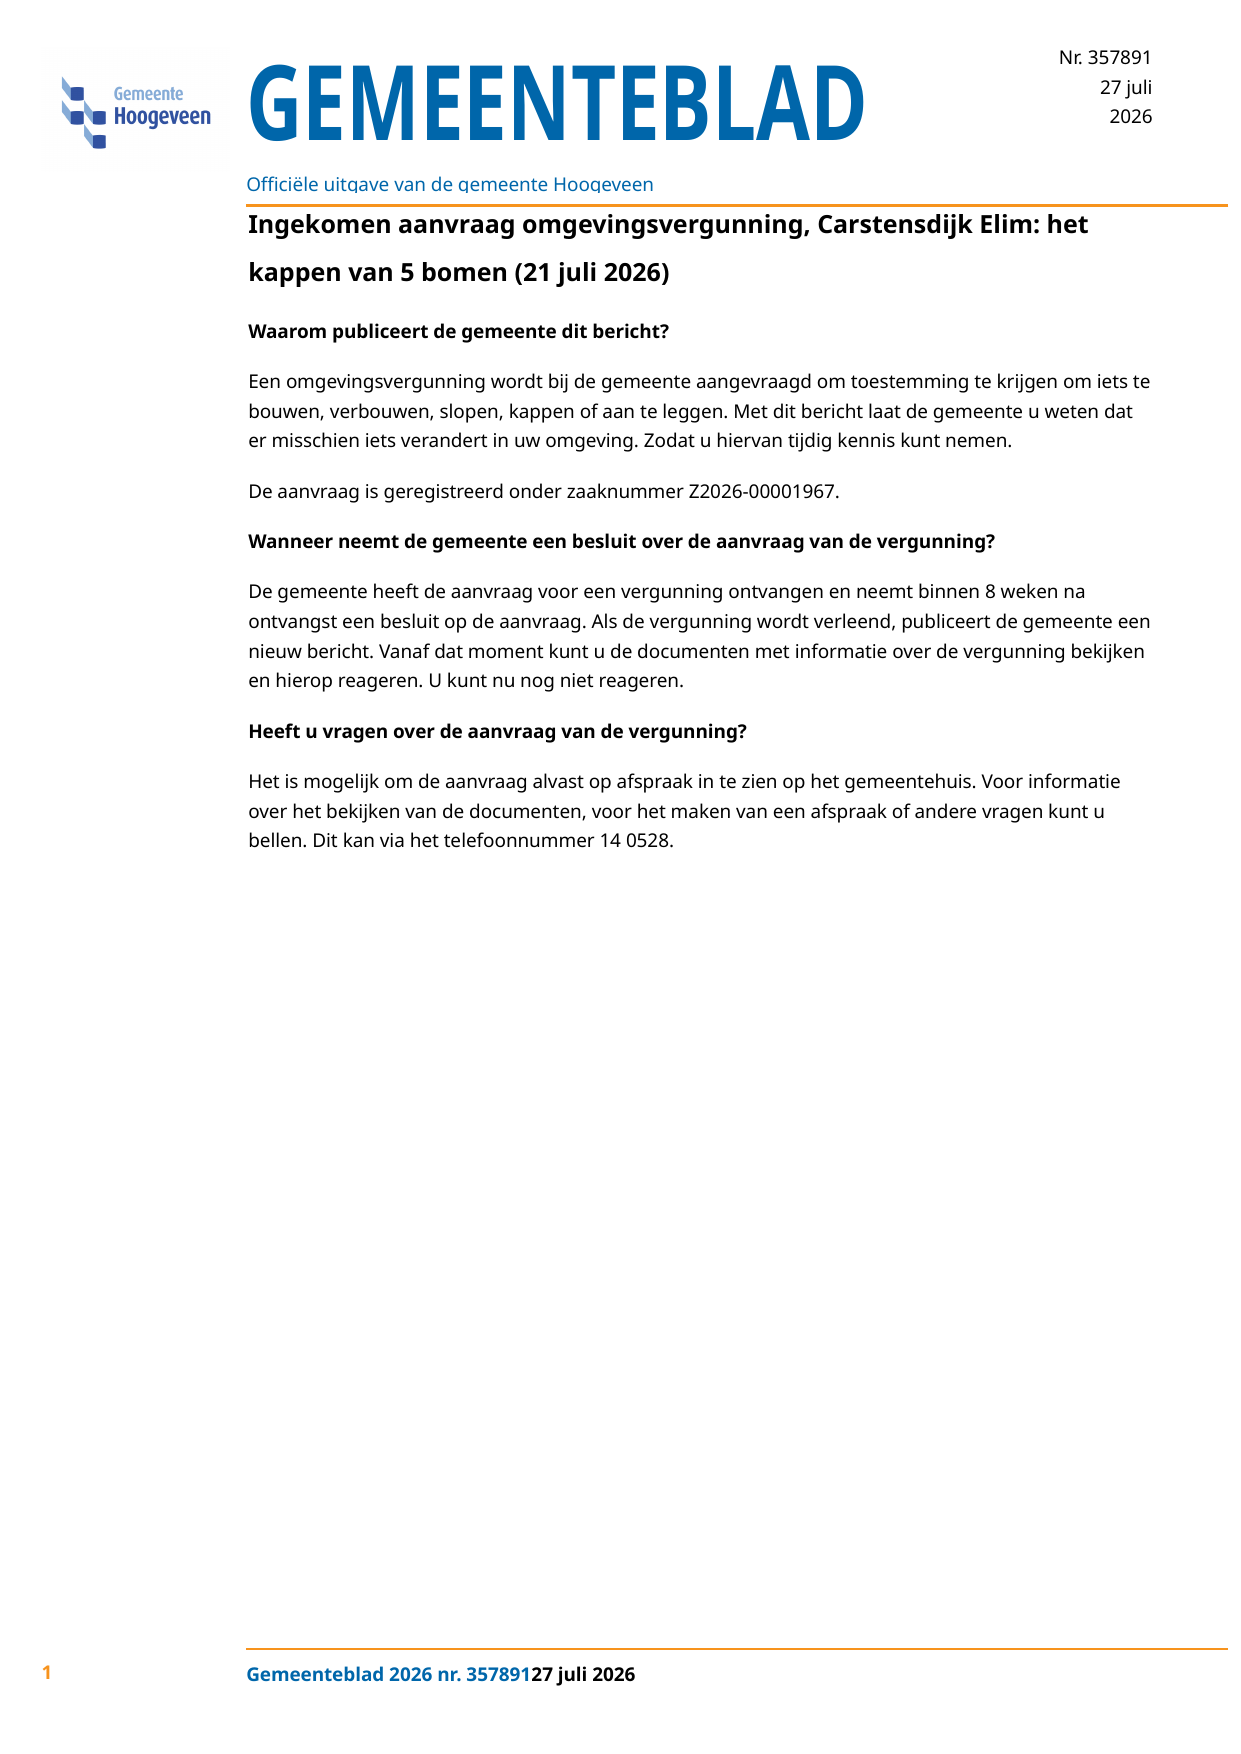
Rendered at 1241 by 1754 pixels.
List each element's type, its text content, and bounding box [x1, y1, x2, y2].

text Een omgevingsvergunning wordt bij de gemeente aangevraagd om toestemming te krijgen om iets te bouwen, verbouwen, slopen, kappen of aan te leggen. Met dit bericht laat de gemeente u weten dat er misschien iets verandert in uw omgeving. Zodat u hiervan tijdig kennis kunt nemen. [248, 368, 1152, 453]
text Wanneer neemt de gemeente een besluit over de aanvraag van de vergunning? [248, 528, 1152, 554]
text De gemeente heeft de aanvraag voor een vergunning ontvangen en neemt binnen 8 weken na ontvangst een besluit op de aanvraag. Als de vergunning wordt verleend, publiceert de gemeente een nieuw bericht. Vanaf dat moment kunt u de documenten met informatie over de vergunning bekijken en hierop reageren. U kunt nu nog niet reageren. [248, 579, 1152, 693]
text Ingekomen aanvraag omgevingsvergunning, Carstensdijk Elim: het kappen van 5 bomen (21 juli 2026) [248, 207, 1152, 288]
text Heeft u vragen over de aanvraag van de vergunning? [248, 718, 1152, 744]
text Waarom publiceert de gemeente dit bericht? [248, 318, 1152, 344]
text De aanvraag is geregistreerd onder zaaknummer Z2026-00001967. [248, 478, 1152, 504]
picture [41, 47, 231, 172]
text Het is mogelijk om de aanvraag alvast op afspraak in te zien op het gemeentehuis. Voor informatie over het bekijken van de documenten, voor het maken van een afspraak of andere vragen kunt u bellen. Dit kan via het telefoonnummer 14 0528. [248, 768, 1152, 853]
